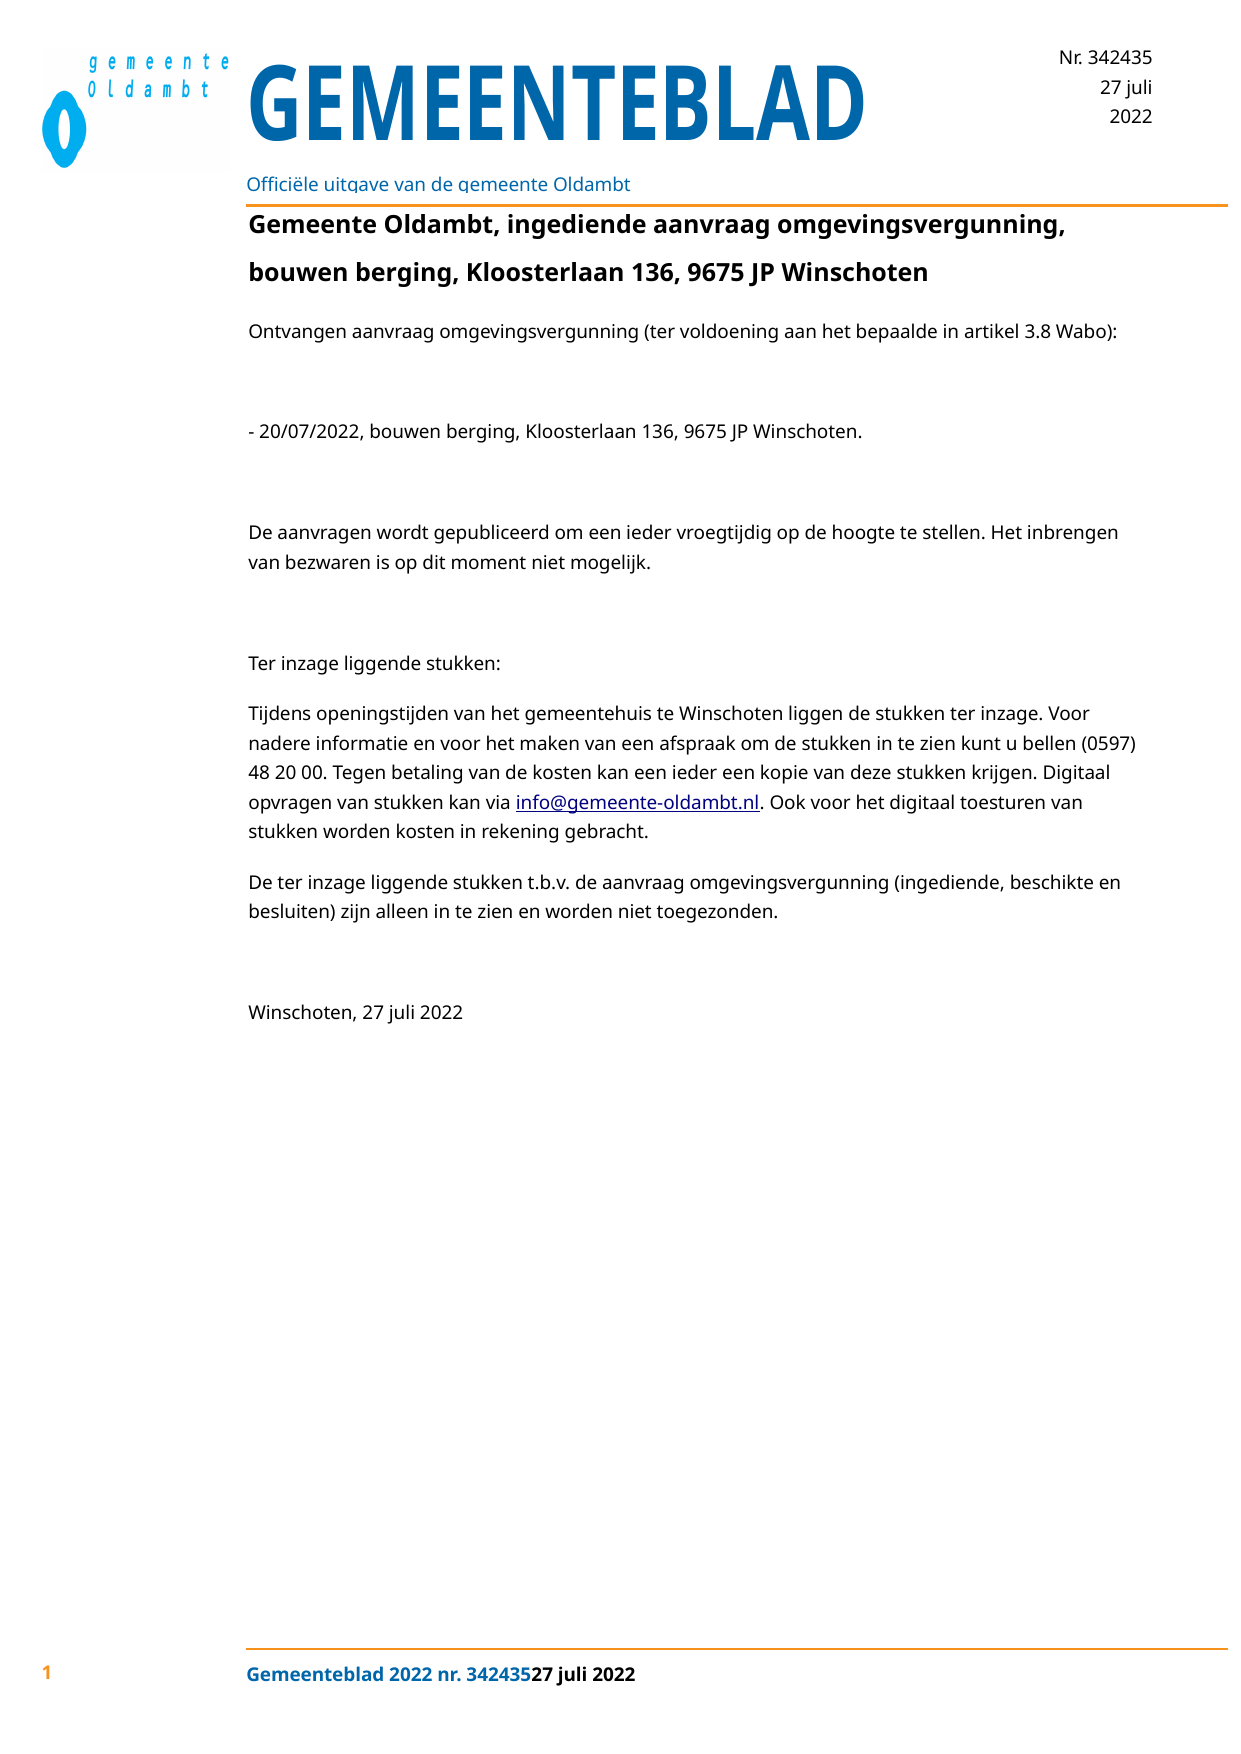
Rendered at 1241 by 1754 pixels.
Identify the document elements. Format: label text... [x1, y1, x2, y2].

text Winschoten, 27 juli 2022 [248, 999, 1152, 1025]
text Ter inzage liggende stukken: [248, 650, 1152, 676]
picture [41, 47, 231, 172]
text De aanvragen wordt gepubliceerd om een ieder vroegtijdig op de hoogte te stellen. Het inbrengen van bezwaren is op dit moment niet mogelijk. [248, 519, 1152, 575]
text Tijdens openingstijden van het gemeentehuis te Winschoten liggen de stukken ter inzage. Voor nadere informatie en voor het maken van een afspraak om de stukken in te zien kunt u bellen (0597) 48 20 00. Tegen betaling van de kosten kan een ieder een kopie van deze stukken krijgen. Digitaal opvragen van stukken kan via info@gemeente-oldambt.nl. Ook voor het digitaal toesturen van stukken worden kosten in rekening gebracht. [248, 700, 1152, 844]
text - 20/07/2022, bouwen berging, Kloosterlaan 136, 9675 JP Winschoten. [248, 419, 1152, 444]
text De ter inzage liggende stukken t.b.v. de aanvraag omgevingsvergunning (ingediende, beschikte en besluiten) zijn alleen in te zien en worden niet toegezonden. [248, 869, 1152, 924]
text Gemeente Oldambt, ingediende aanvraag omgevingsvergunning, bouwen berging, Kloosterlaan 136, 9675 JP Winschoten [248, 207, 1152, 288]
text Ontvangen aanvraag omgevingsvergunning (ter voldoening aan het bepaalde in artikel 3.8 Wabo): [248, 318, 1152, 344]
